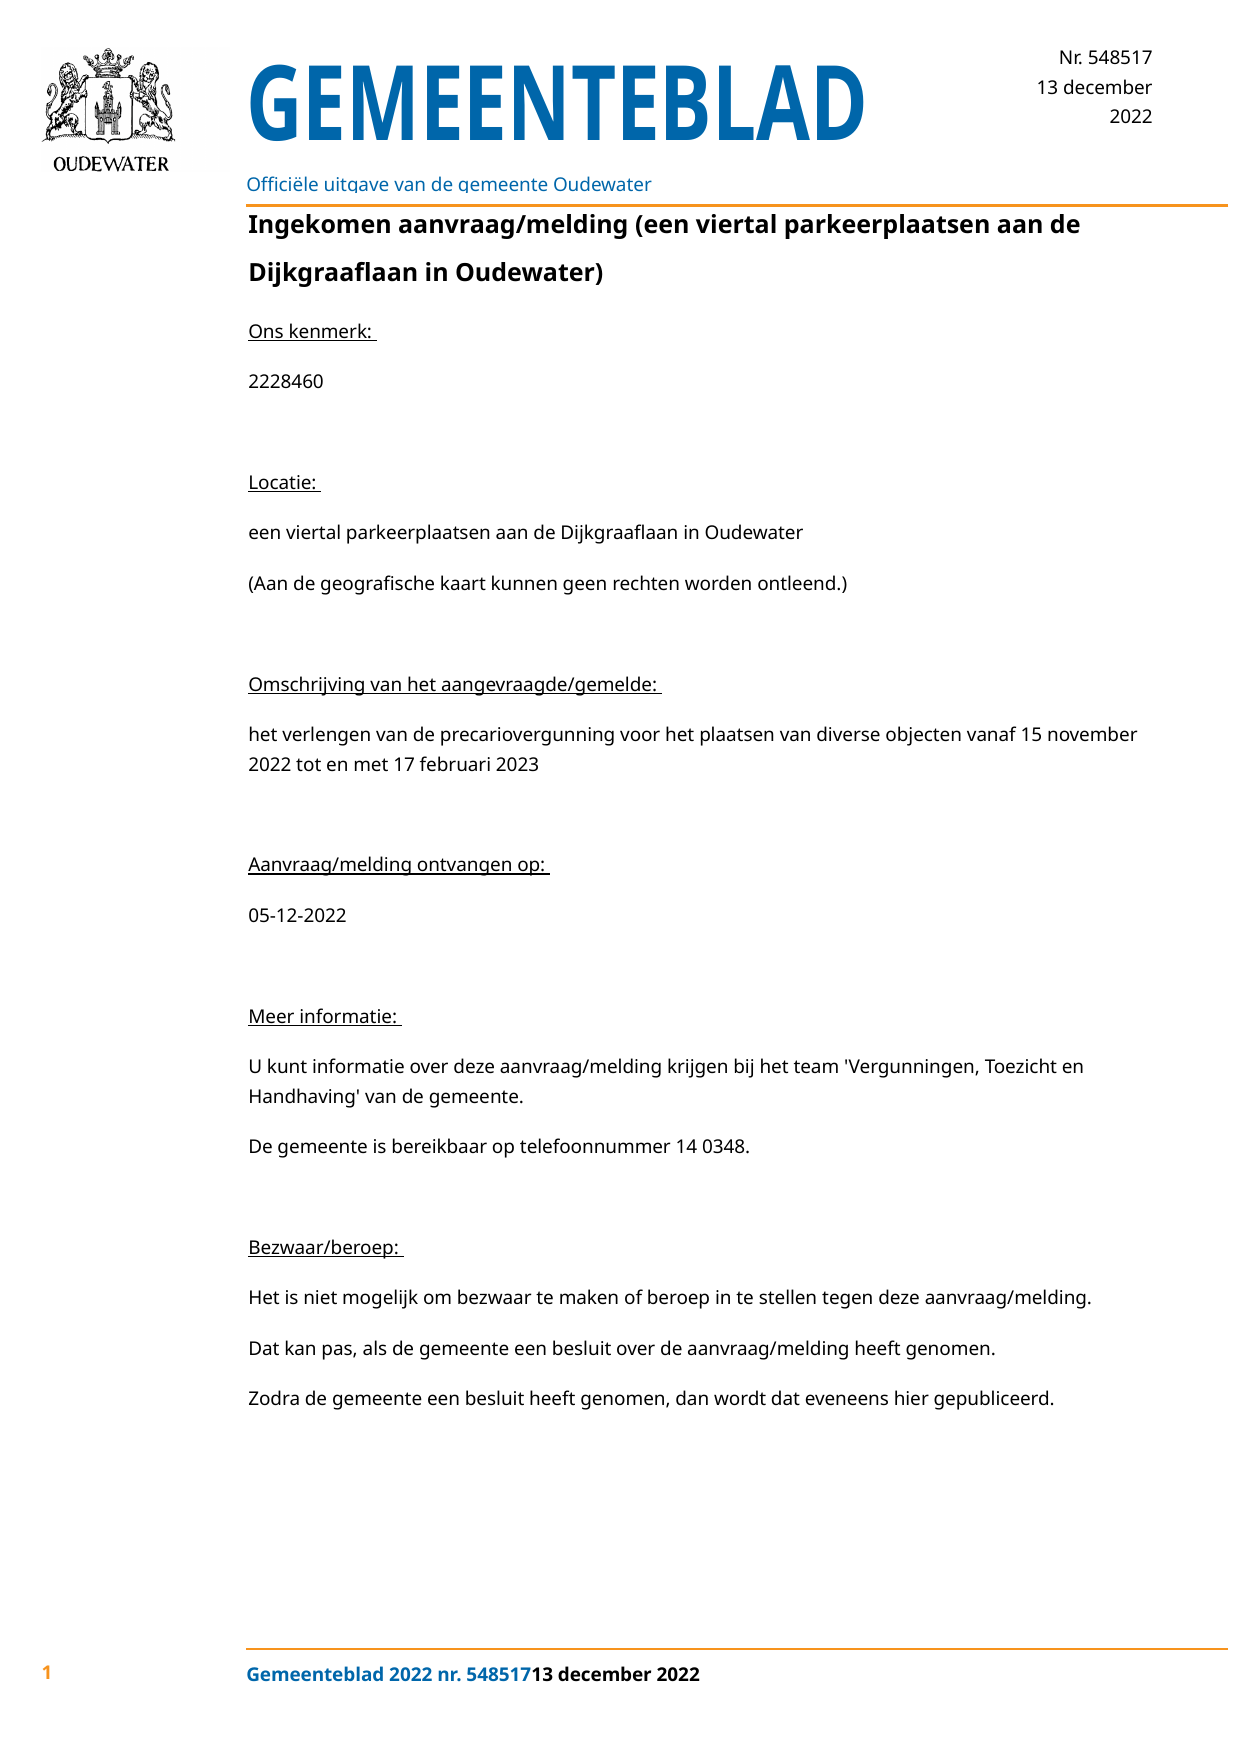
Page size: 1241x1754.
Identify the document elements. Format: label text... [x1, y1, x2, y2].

text Omschrijving van het aangevraagde/gemelde: [248, 671, 1152, 697]
text Aanvraag/melding ontvangen op: [248, 852, 1152, 877]
text Ingekomen aanvraag/melding (een viertal parkeerplaatsen aan de Dijkgraaflaan in Oudewater) [248, 207, 1152, 288]
text Meer informatie: [248, 1003, 1152, 1029]
text (Aan de geografische kaart kunnen geen rechten worden ontleend.) [248, 570, 1152, 596]
text 2228460 [248, 368, 1152, 394]
picture [41, 47, 231, 172]
text Locatie: [248, 469, 1152, 495]
text Zodra de gemeente een besluit heeft genomen, dan wordt dat eveneens hier gepubliceerd. [248, 1385, 1152, 1411]
text Ons kenmerk: [248, 318, 1152, 344]
text Bezwaar/beroep: [248, 1234, 1152, 1260]
text het verlengen van de precariovergunning voor het plaatsen van diverse objecten vanaf 15 november 2022 tot en met 17 februari 2023 [248, 721, 1152, 777]
text U kunt informatie over deze aanvraag/melding krijgen bij het team 'Vergunningen, Toezicht en Handhaving' van de gemeente. [248, 1053, 1152, 1109]
text 05-12-2022 [248, 902, 1152, 928]
text De gemeente is bereikbaar op telefoonnummer 14 0348. [248, 1133, 1152, 1159]
text Dat kan pas, als de gemeente een besluit over de aanvraag/melding heeft genomen. [248, 1335, 1152, 1361]
text een viertal parkeerplaatsen aan de Dijkgraaflaan in Oudewater [248, 519, 1152, 545]
text Het is niet mogelijk om bezwaar te maken of beroep in te stellen tegen deze aanvraag/melding. [248, 1284, 1152, 1310]
